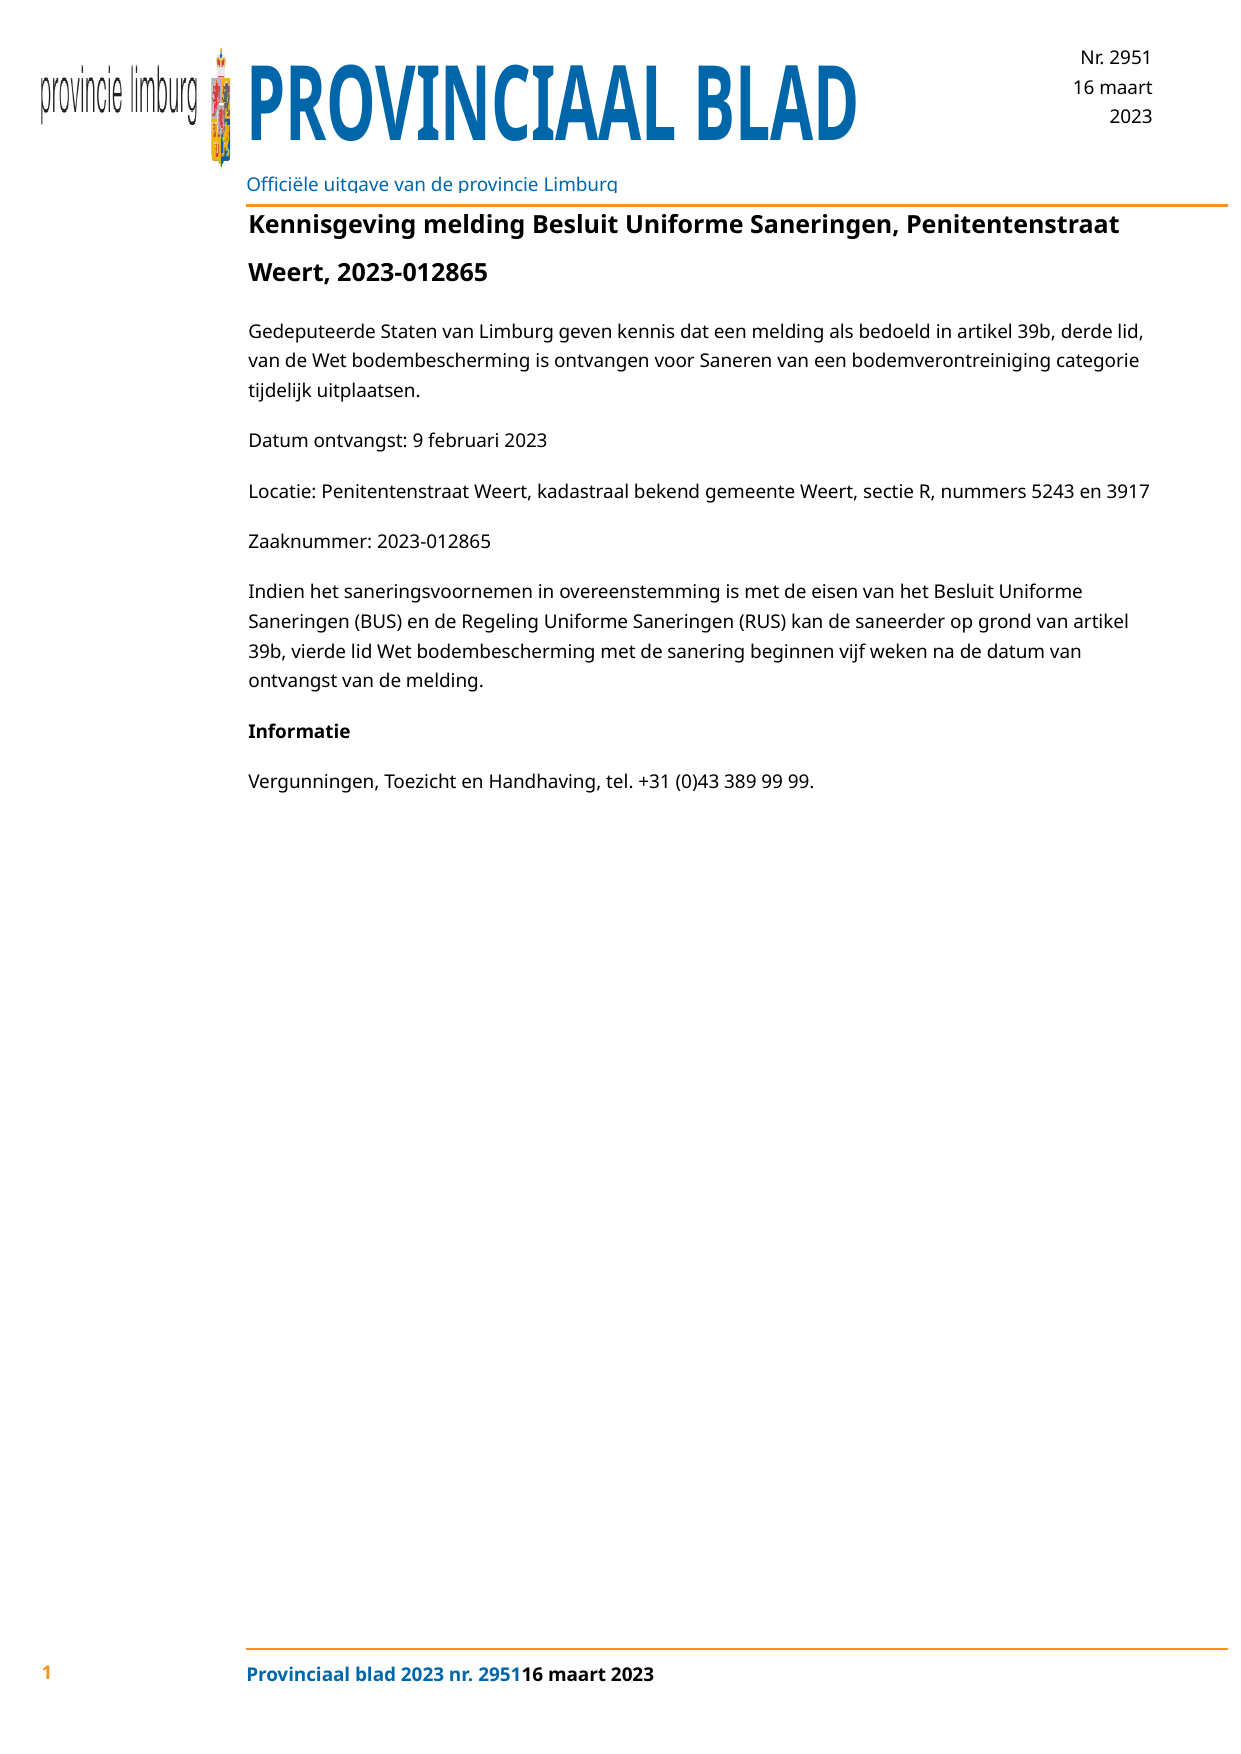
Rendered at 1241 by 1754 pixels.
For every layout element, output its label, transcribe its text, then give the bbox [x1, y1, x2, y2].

text Indien het saneringsvoornemen in overeenstemming is met de eisen van het Besluit Uniforme Saneringen (BUS) en de Regeling Uniforme Saneringen (RUS) kan de saneerder op grond van artikel 39b, vierde lid Wet bodembescherming met de sanering beginnen vijf weken na de datum van ontvangst van de melding. [248, 579, 1152, 693]
text Informatie [248, 718, 1152, 744]
text Kennisgeving melding Besluit Uniforme Saneringen, Penitentenstraat Weert, 2023-012865 [248, 207, 1152, 288]
text Vergunningen, Toezicht en Handhaving, tel. +31 (0)43 389 99 99. [248, 768, 1152, 794]
text Zaaknummer: 2023-012865 [248, 528, 1152, 554]
picture [41, 47, 231, 172]
text Gedeputeerde Staten van Limburg geven kennis dat een melding als bedoeld in artikel 39b, derde lid, van de Wet bodembescherming is ontvangen voor Saneren van een bodemverontreiniging categorie tijdelijk uitplaatsen. [248, 318, 1152, 403]
text Datum ontvangst: 9 februari 2023 [248, 427, 1152, 453]
text Locatie: Penitentenstraat Weert, kadastraal bekend gemeente Weert, sectie R, nummers 5243 en 3917 [248, 478, 1152, 504]
